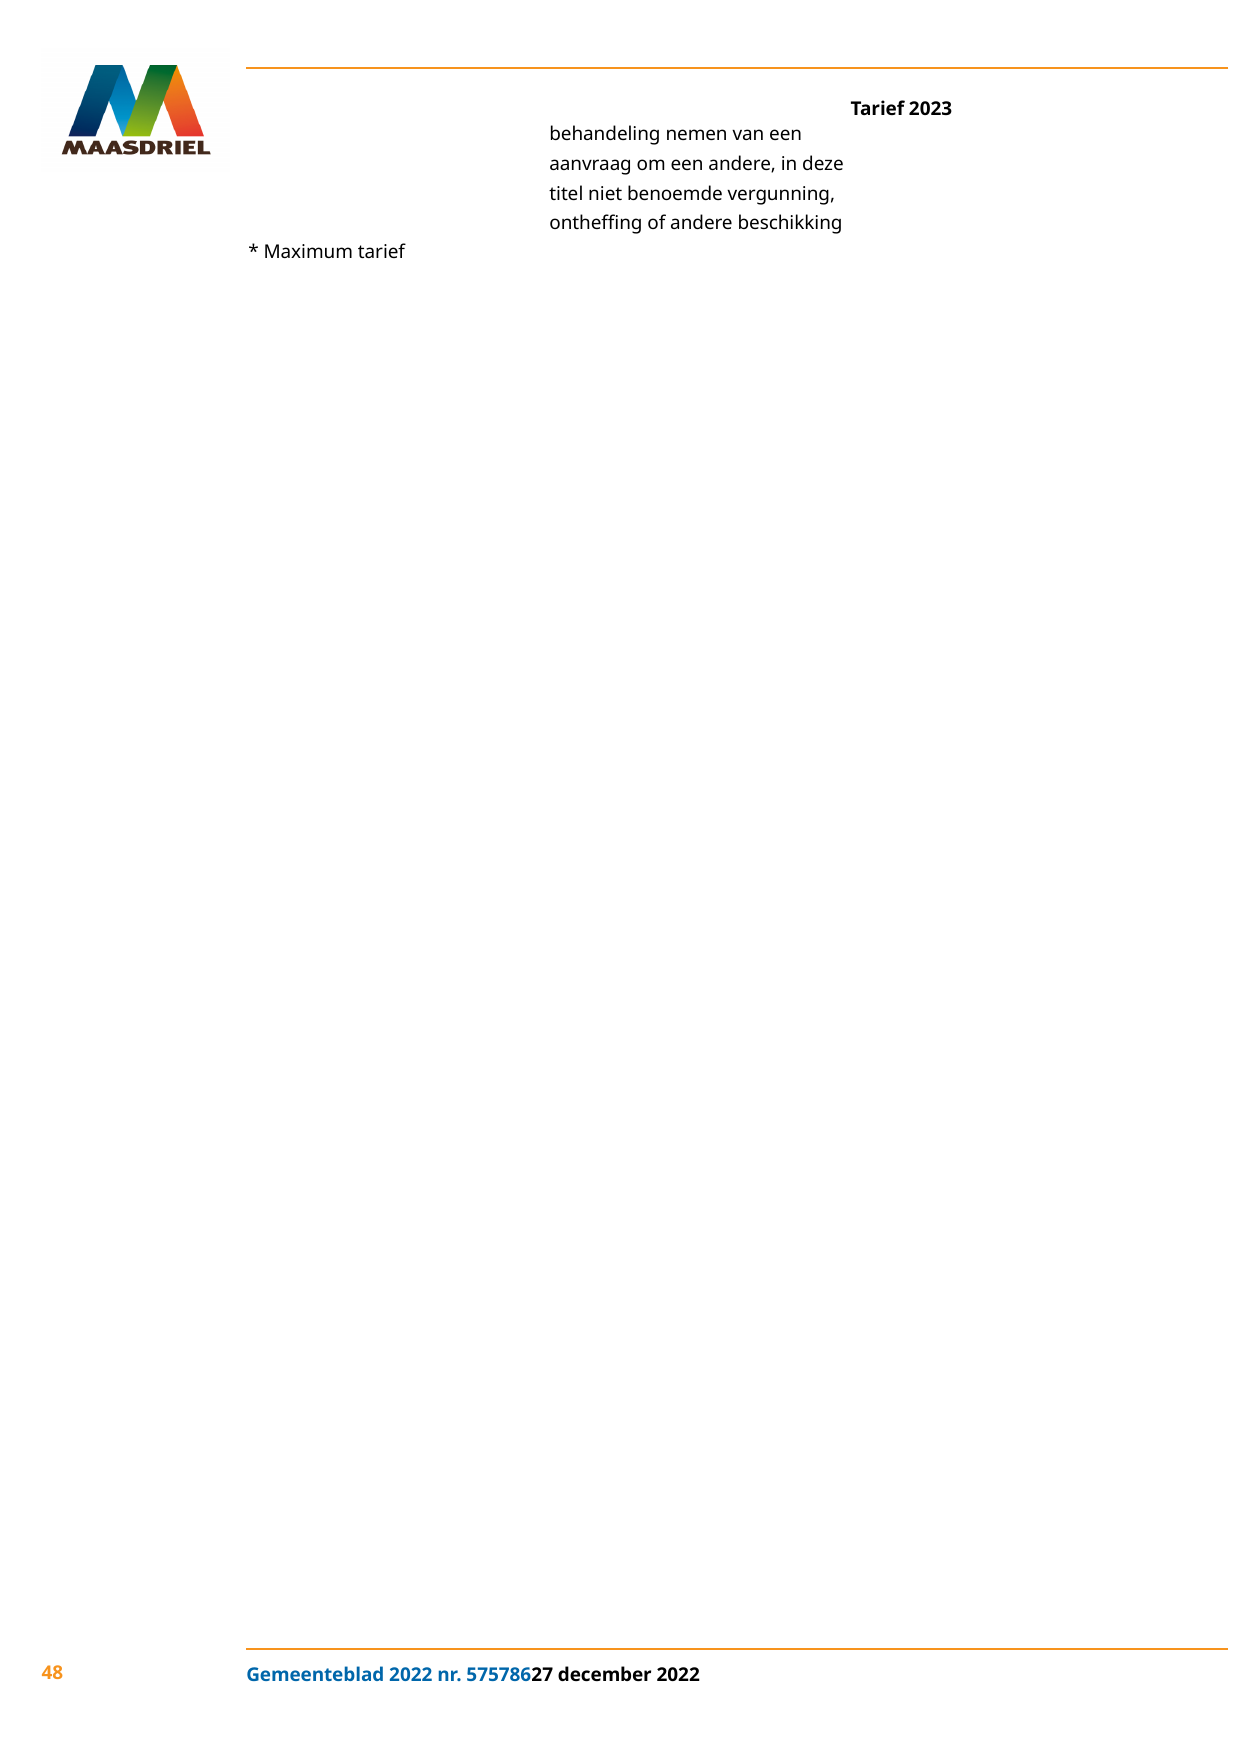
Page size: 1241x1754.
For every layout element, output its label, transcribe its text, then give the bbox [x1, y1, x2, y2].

picture [41, 47, 231, 172]
table_cell [248, 121, 549, 235]
table_header [248, 95, 549, 121]
text * Maximum tarief [248, 238, 1152, 264]
table_cell behandeling nemen van een aanvraag om een andere, in deze titel niet benoemde vergunning, ontheffing of andere beschikking [549, 121, 850, 235]
table_header Tarief 2023 [850, 95, 1152, 121]
table_cell [850, 121, 1152, 235]
table_header [549, 95, 850, 121]
